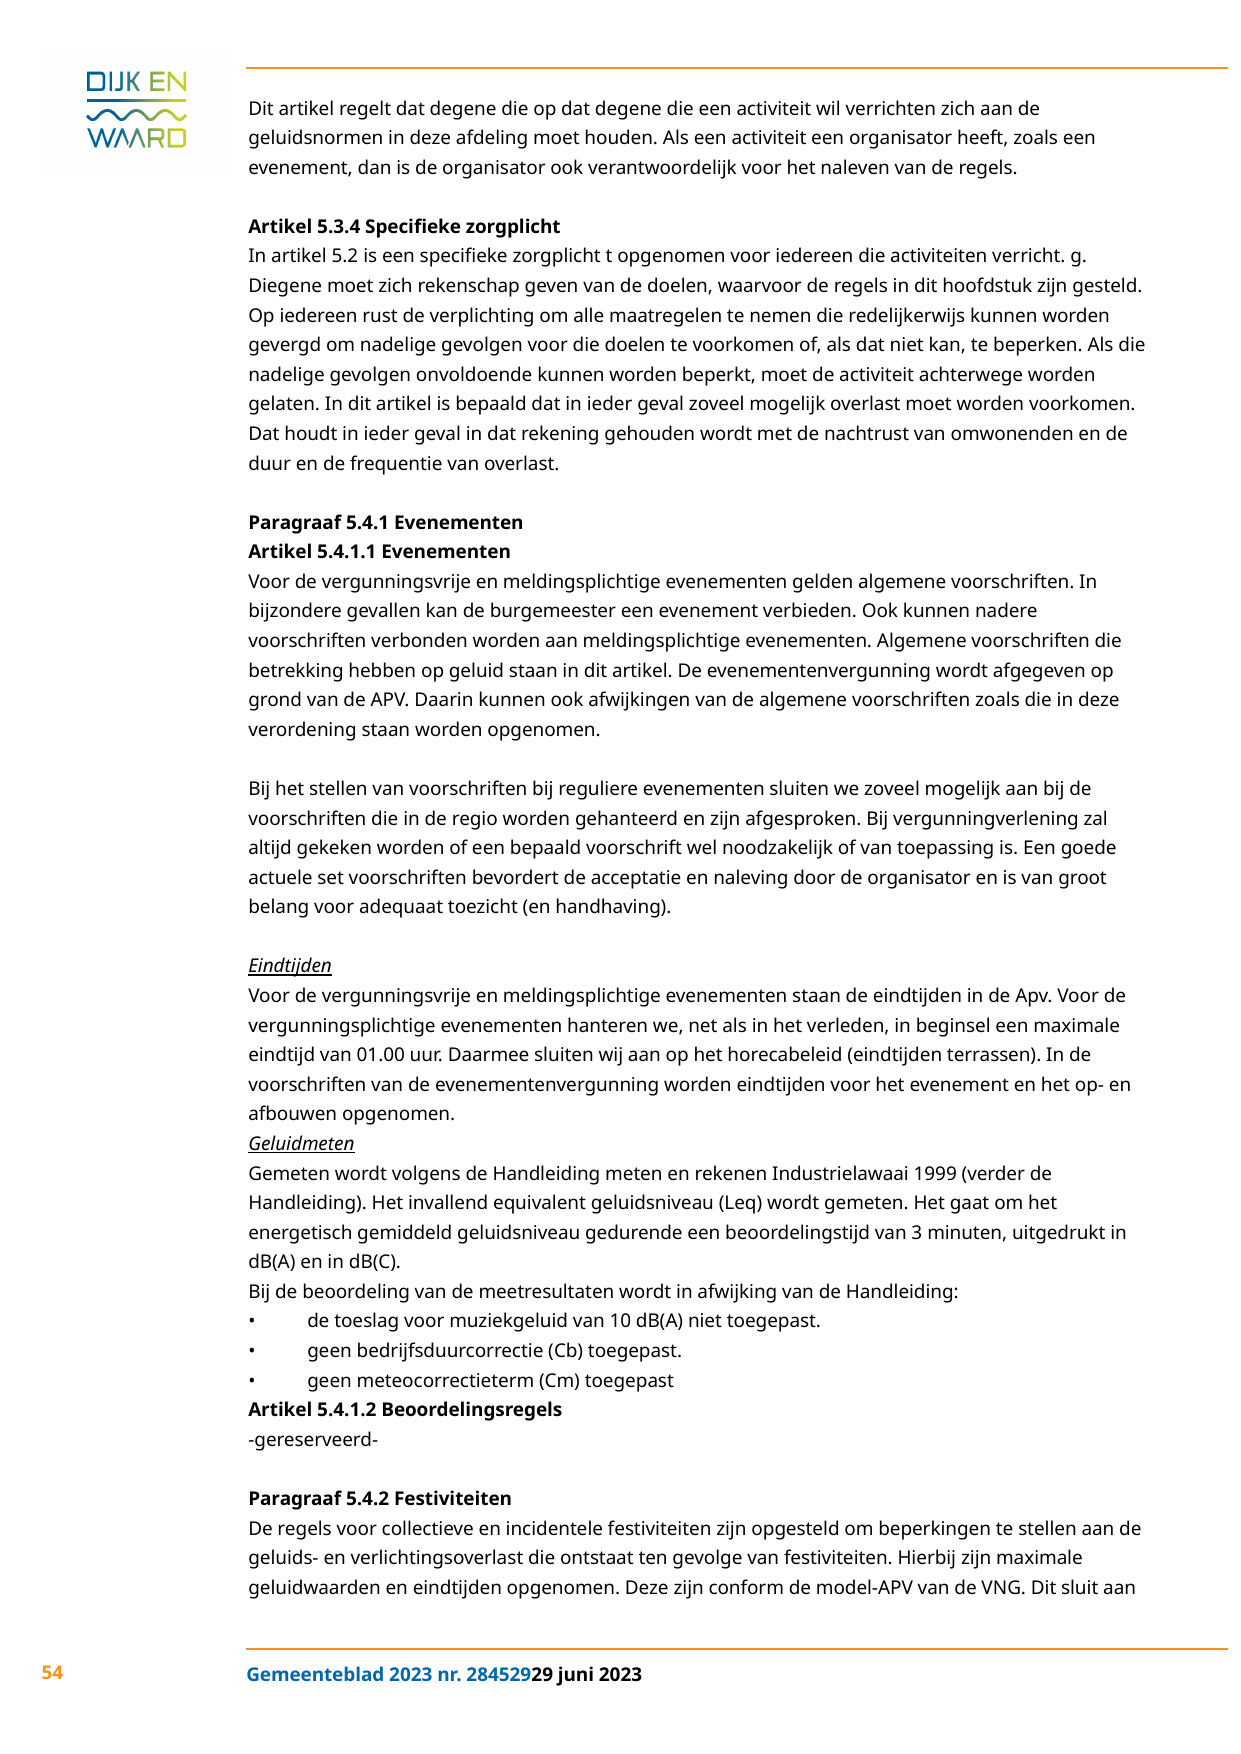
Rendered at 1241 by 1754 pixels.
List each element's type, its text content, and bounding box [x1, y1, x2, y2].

text Bij het stellen van voorschriften bij reguliere evenementen sluiten we zoveel mogelijk aan bij de voorschriften die in de regio worden gehanteerd en zijn afgesproken. Bij vergunningverlening zal altijd gekeken worden of een bepaald voorschrift wel noodzakelijk of van toepassing is. Een goede actuele set voorschriften bevordert de acceptatie en naleving door de organisator en is van groot belang voor adequaat toezicht (en handhaving). [248, 775, 1152, 919]
text Eindtijden [248, 953, 1152, 978]
text In artikel 5.2 is een specifieke zorgplicht t opgenomen voor iedereen die activiteiten verricht. g. Diegene moet zich rekenschap geven van de doelen, waarvoor de regels in dit hoofdstuk zijn gesteld. Op iedereen rust de verplichting om alle maatregelen te nemen die redelijkerwijs kunnen worden gevergd om nadelige gevolgen voor die doelen te voorkomen of, als dat niet kan, te beperken. Als die nadelige gevolgen onvoldoende kunnen worden beperkt, moet de activiteit achterwege worden gelaten. In dit artikel is bepaald dat in ieder geval zoveel mogelijk overlast moet worden voorkomen. Dat houdt in ieder geval in dat rekening gehouden wordt met de nachtrust van omwonenden en de duur en de frequentie van overlast. [248, 243, 1152, 476]
text Artikel 5.4.1.2 Beoordelingsregels [248, 1396, 1152, 1422]
text Voor de vergunningsvrije en meldingsplichtige evenementen staan de eindtijden in de Apv. Voor de vergunningsplichtige evenementen hanteren we, net als in het verleden, in beginsel een maximale eindtijd van 01.00 uur. Daarmee sluiten wij aan op het horecabeleid (eindtijden terrassen). In de voorschriften van de evenementenvergunning worden eindtijden voor het evenement en het op- en afbouwen opgenomen. [248, 982, 1152, 1126]
text Paragraaf 5.4.2 Festiviteiten [248, 1485, 1152, 1511]
text Paragraaf 5.4.1 Evenementen [248, 509, 1152, 535]
text Dit artikel regelt dat degene die op dat degene die een activiteit wil verrichten zich aan de geluidsnormen in deze afdeling moet houden. Als een activiteit een organisator heeft, zoals een evenement, dan is de organisator ook verantwoordelijk voor het naleven van de regels. [248, 95, 1152, 180]
text Artikel 5.3.4 Specifieke zorgplicht [248, 213, 1152, 239]
text Geluidmeten [248, 1130, 1152, 1156]
text Bij de beoordeling van de meetresultaten wordt in afwijking van de Handleiding: [248, 1278, 1152, 1304]
list geen bedrijfsduurcorrectie (Cb) toegepast. [248, 1337, 1152, 1363]
text Gemeten wordt volgens de Handleiding meten en rekenen Industrielawaai 1999 (verder de Handleiding). Het invallend equivalent geluidsniveau (Leq) wordt gemeten. Het gaat om het energetisch gemiddeld geluidsniveau gedurende een beoordelingstijd van 3 minuten, uitgedrukt in dB(A) en in dB(C). [248, 1160, 1152, 1274]
list de toeslag voor muziekgeluid van 10 dB(A) niet toegepast. [248, 1308, 1152, 1333]
text Voor de vergunningsvrije en meldingsplichtige evenementen gelden algemene voorschriften. In bijzondere gevallen kan de burgemeester een evenement verbieden. Ook kunnen nadere voorschriften verbonden worden aan meldingsplichtige evenementen. Algemene voorschriften die betrekking hebben op geluid staan in dit artikel. De evenementenvergunning wordt afgegeven op grond van de APV. Daarin kunnen ook afwijkingen van de algemene voorschriften zoals die in deze verordening staan worden opgenomen. [248, 568, 1152, 742]
picture [41, 47, 231, 172]
list geen meteocorrectieterm (Cm) toegepast [248, 1367, 1152, 1393]
text Artikel 5.4.1.1 Evenementen [248, 538, 1152, 564]
text De regels voor collectieve en incidentele festiviteiten zijn opgesteld om beperkingen te stellen aan de geluids- en verlichtingsoverlast die ontstaat ten gevolge van festiviteiten. Hierbij zijn maximale geluidwaarden en eindtijden opgenomen. Deze zijn conform de model-APV van de VNG. Dit sluit aan [248, 1515, 1152, 1600]
text -gereserveerd- [248, 1426, 1152, 1452]
